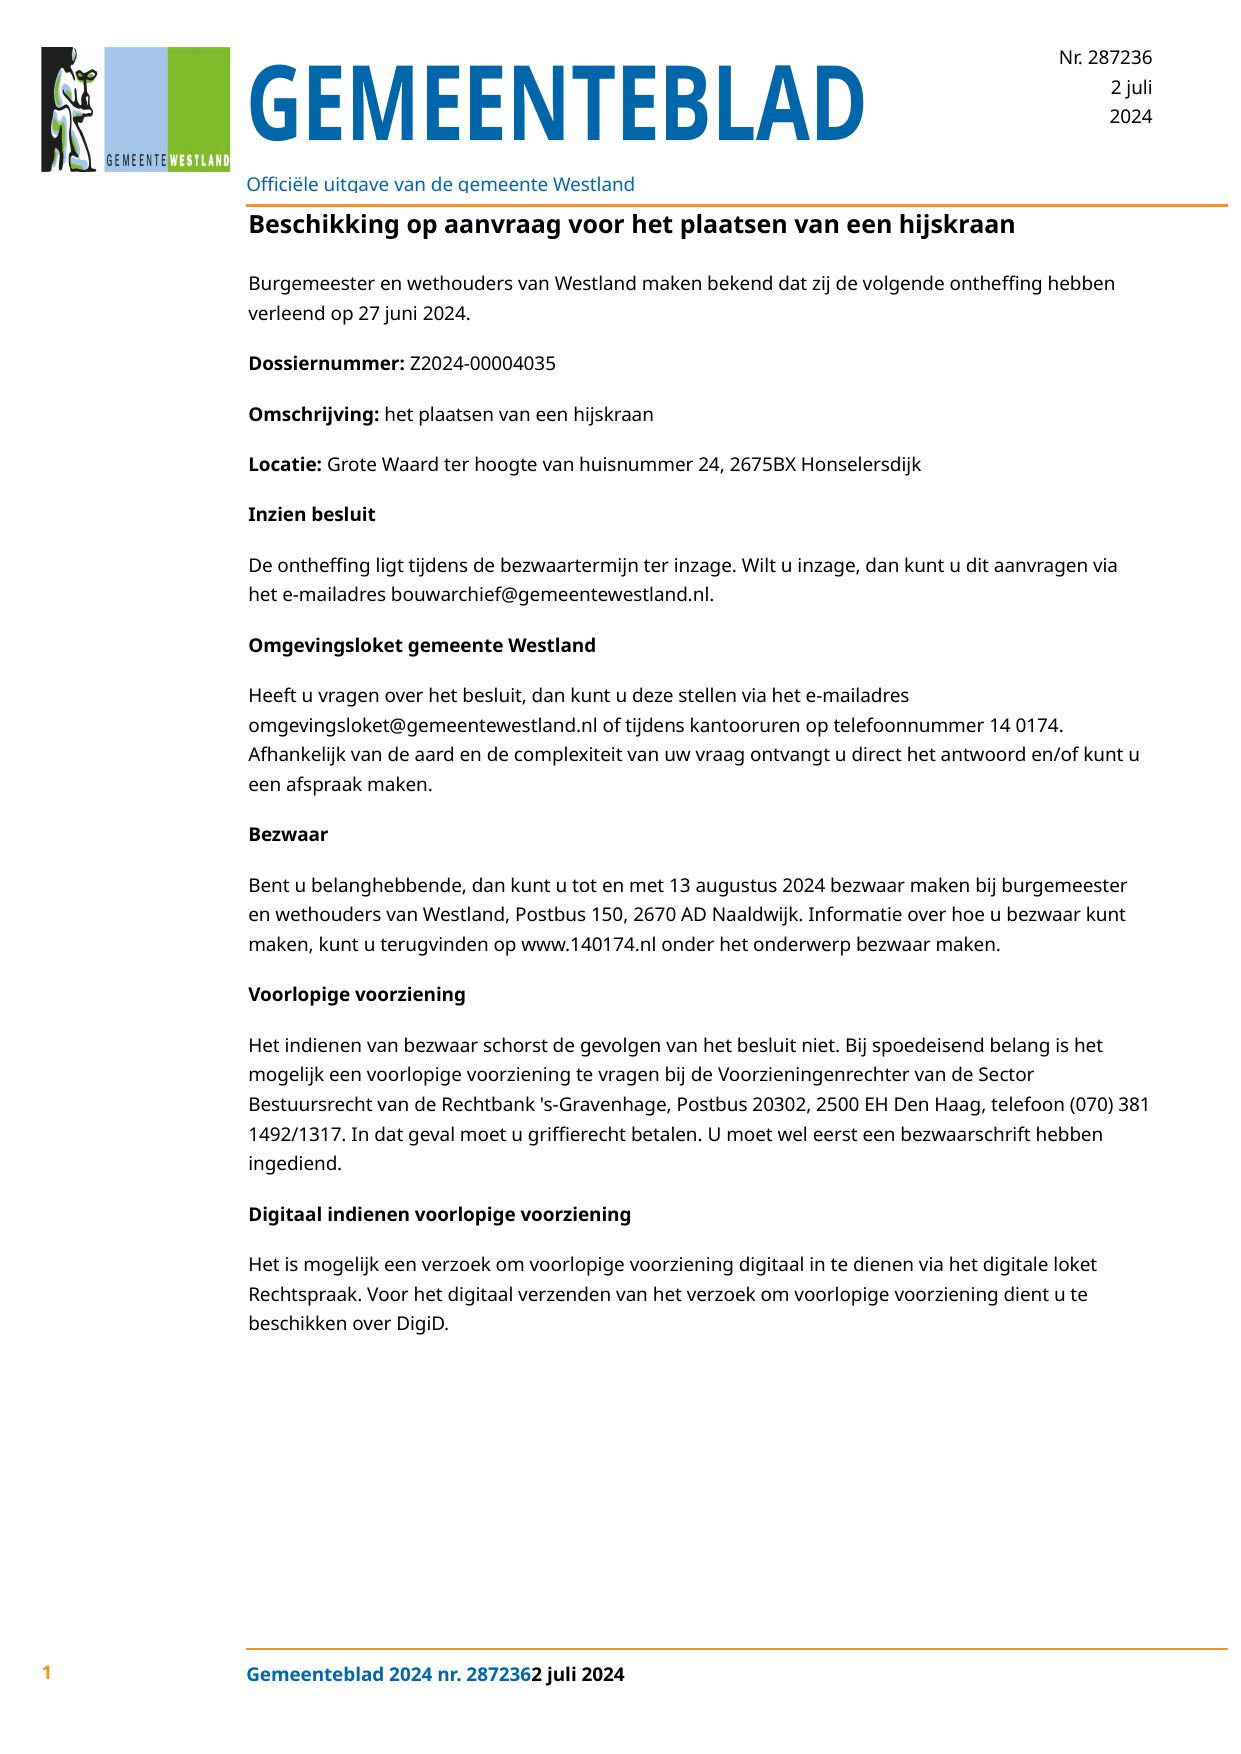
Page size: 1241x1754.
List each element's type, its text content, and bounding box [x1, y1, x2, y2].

text Voorlopige voorziening [248, 982, 1152, 1007]
text Omschrijving: het plaatsen van een hijskraan [248, 401, 1152, 426]
text De ontheffing ligt tijdens de bezwaartermijn ter inzage. Wilt u inzage, dan kunt u dit aanvragen via het e-mailadres bouwarchief@gemeentewestland.nl. [248, 552, 1152, 607]
text Digitaal indienen voorlopige voorziening [248, 1201, 1152, 1226]
text Het indienen van bezwaar schorst de gevolgen van het besluit niet. Bij spoedeisend belang is het mogelijk een voorlopige voorziening te vragen bij de Voorzieningenrechter van de Sector Bestuursrecht van de Rechtbank 's-Gravenhage, Postbus 20302, 2500 EH Den Haag, telefoon (070) 381 1492/1317. In dat geval moet u griffierecht betalen. U moet wel eerst een bezwaarschrift hebben ingediend. [248, 1032, 1152, 1176]
text Inzien besluit [248, 502, 1152, 527]
text Het is mogelijk een verzoek om voorlopige voorziening digitaal in te dienen via het digitale loket Rechtspraak. Voor het digitaal verzenden van het verzoek om voorlopige voorziening dient u te beschikken over DigiD. [248, 1251, 1152, 1336]
text Bent u belanghebbende, dan kunt u tot en met 13 augustus 2024 bezwaar maken bij burgemeester en wethouders van Westland, Postbus 150, 2670 AD Naaldwijk. Informatie over hoe u bezwaar kunt maken, kunt u terugvinden op www.140174.nl onder het onderwerp bezwaar maken. [248, 872, 1152, 957]
text Locatie: Grote Waard ter hoogte van huisnummer 24, 2675BX Honselersdijk [248, 451, 1152, 477]
text Heeft u vragen over het besluit, dan kunt u deze stellen via het e-mailadres omgevingsloket@gemeentewestland.nl of tijdens kantooruren op telefoonnummer 14 0174. Afhankelijk van de aard en de complexiteit van uw vraag ontvangt u direct het antwoord en/of kunt u een afspraak maken. [248, 682, 1152, 797]
text Burgemeester en wethouders van Westland maken bekend dat zij de volgende ontheffing hebben verleend op 27 juni 2024. [248, 270, 1152, 326]
text Bezwaar [248, 822, 1152, 847]
picture [41, 47, 231, 172]
text Dossiernummer: Z2024-00004035 [248, 350, 1152, 376]
text Omgevingsloket gemeente Westland [248, 632, 1152, 658]
text Beschikking op aanvraag voor het plaatsen van een hijskraan [248, 207, 1152, 241]
